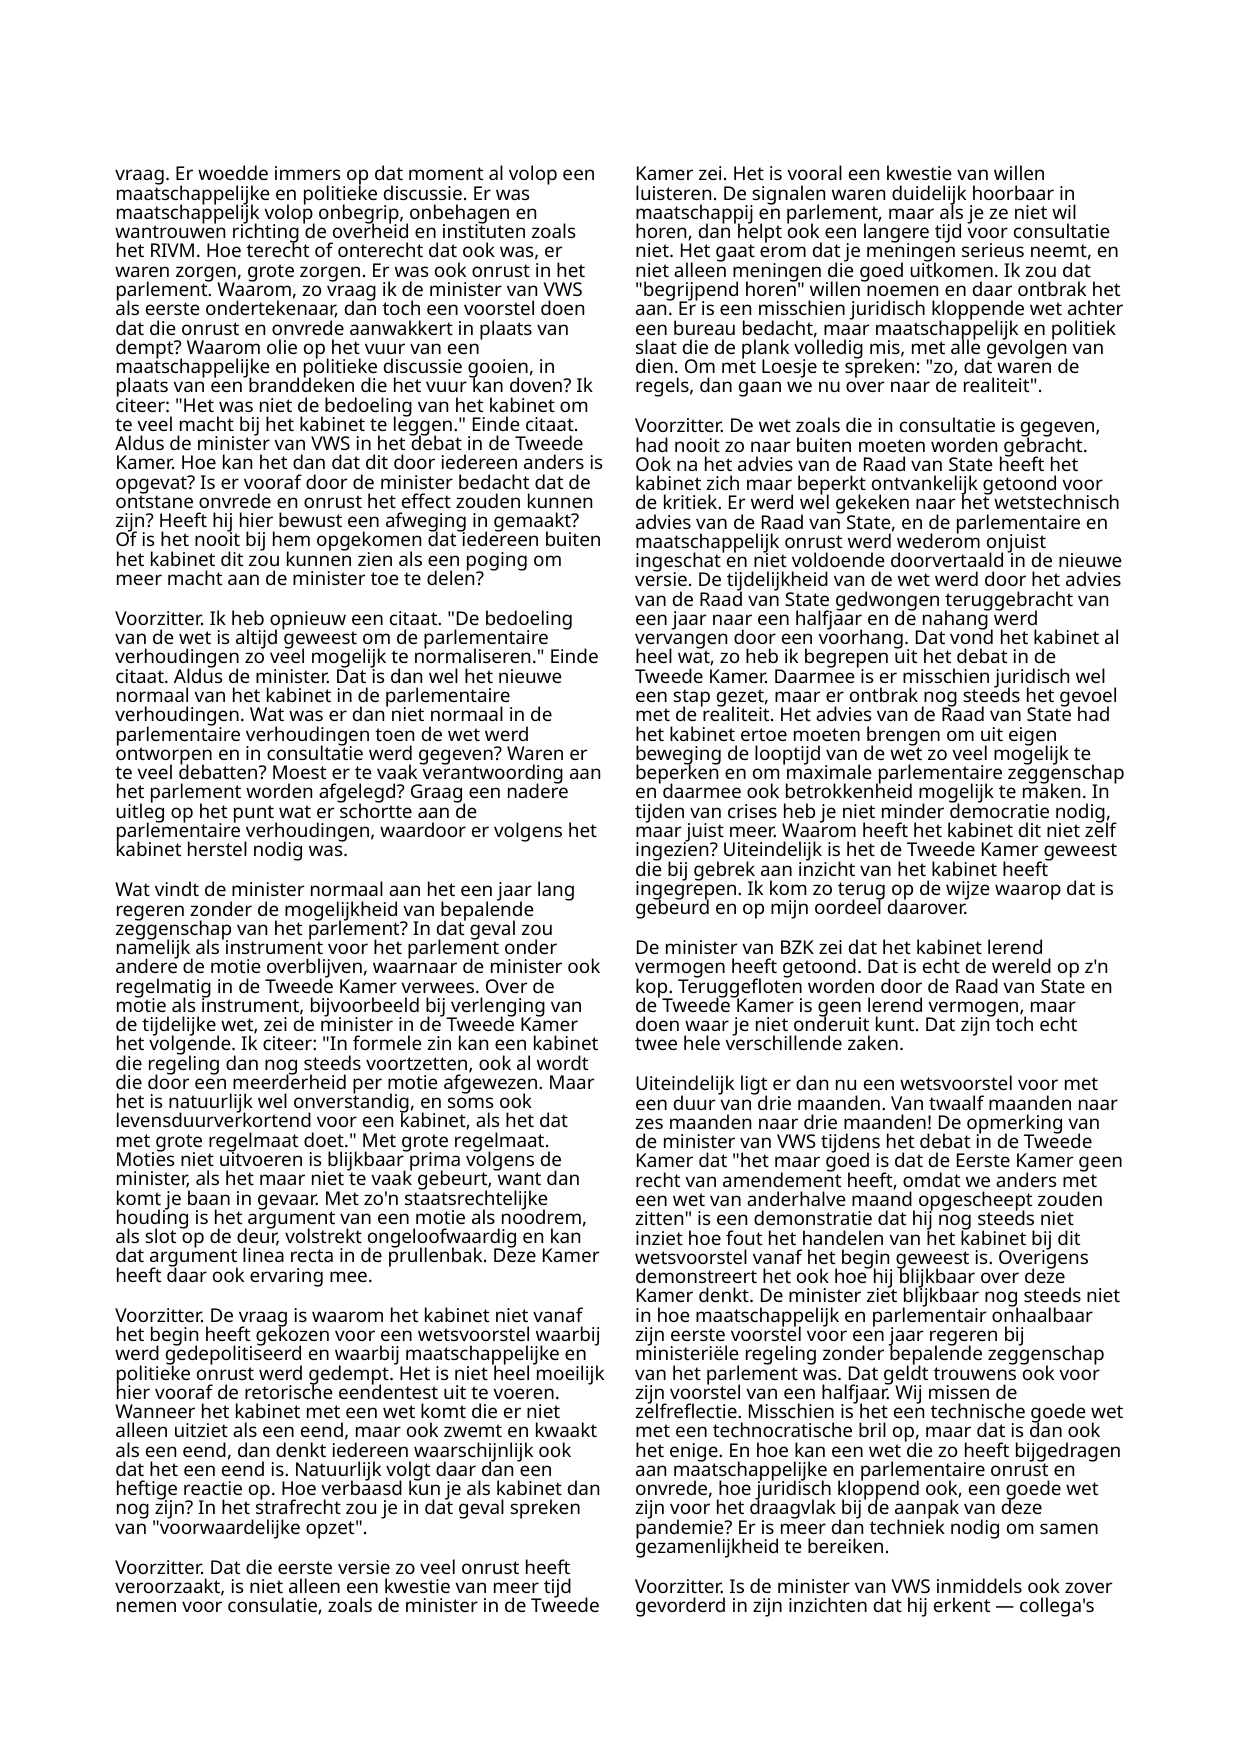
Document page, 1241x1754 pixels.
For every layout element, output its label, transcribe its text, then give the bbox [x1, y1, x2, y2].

text Wat vindt de minister normaal aan het een jaar lang regeren zonder de mogelijkheid van bepalende zeggenschap van het parlement? In dat geval zou namelijk als instrument voor het parlement onder andere de motie overblijven, waarnaar de minister ook regelmatig in de Tweede Kamer verwees. Over de motie als instrument, bijvoorbeeld bij verlenging van de tijdelijke wet, zei de minister in de Tweede Kamer het volgende. Ik citeer: "In formele zin kan een kabinet die regeling dan nog steeds voortzetten, ook al wordt die door een meerderheid per motie afgewezen. Maar het is natuurlijk wel onverstandig, en soms ook levensduurverkortend voor een kabinet, als het dat met grote regelmaat doet." Met grote regelmaat. Moties niet uitvoeren is blijkbaar prima volgens de minister, als het maar niet te vaak gebeurt, want dan komt je baan in gevaar. Met zo'n staatsrechtelijke houding is het argument van een motie als noodrem, als slot op de deur, volstrekt ongeloofwaardig en kan dat argument linea recta in de prullenbak. Deze Kamer heeft daar ook ervaring mee. [115, 881, 605, 1286]
text Voorzitter. Dat die eerste versie zo veel onrust heeft veroorzaakt, is niet alleen een kwestie van meer tijd nemen voor consulatie, zoals de minister in de Tweede [115, 1559, 605, 1616]
text Voorzitter. De vraag is waarom het kabinet niet vanaf het begin heeft gekozen voor een wetsvoorstel waarbij werd gedepolitiseerd en waarbij maatschappelijke en politieke onrust werd gedempt. Het is niet heel moeilijk hier vooraf de retorische eendentest uit te voeren. Wanneer het kabinet met een wet komt die er niet alleen uitziet als een eend, maar ook zwemt en kwaakt als een eend, dan denkt iedereen waarschijnlijk ook dat het een eend is. Natuurlijk volgt daar dan een heftige reactie op. Hoe verbaasd kun je als kabinet dan nog zijn? In het strafrecht zou je in dat geval spreken van "voorwaardelijke opzet". [115, 1307, 605, 1538]
text Kamer zei. Het is vooral een kwestie van willen luisteren. De signalen waren duidelijk hoorbaar in maatschappij en parlement, maar als je ze niet wil horen, dan helpt ook een langere tijd voor consultatie niet. Het gaat erom dat je meningen serieus neemt, en niet alleen meningen die goed uitkomen. Ik zou dat "begrijpend horen" willen noemen en daar ontbrak het aan. Er is een misschien juridisch kloppende wet achter een bureau bedacht, maar maatschappelijk en politiek slaat die de plank volledig mis, met alle gevolgen van dien. Om met Loesje te spreken: "zo, dat waren de regels, dan gaan we nu over naar de realiteit". [635, 165, 1125, 397]
text Voorzitter. Is de minister van VWS inmiddels ook zover gevorderd in zijn inzichten dat hij erkent — collega's [635, 1578, 1125, 1616]
text De minister van BZK zei dat het kabinet lerend vermogen heeft getoond. Dat is echt de wereld op z'n kop. Teruggefloten worden door de Raad van State en de Tweede Kamer is geen lerend vermogen, maar doen waar je niet onderuit kunt. Dat zijn toch echt twee hele verschillende zaken. [635, 939, 1125, 1055]
text Voorzitter. Ik heb opnieuw een citaat. "De bedoeling van de wet is altijd geweest om de parlementaire verhoudingen zo veel mogelijk te normaliseren." Einde citaat. Aldus de minister. Dat is dan wel het nieuwe normaal van het kabinet in de parlementaire verhoudingen. Wat was er dan niet normaal in de parlementaire verhoudingen toen de wet werd ontworpen en in consultatie werd gegeven? Waren er te veel debatten? Moest er te vaak verantwoording aan het parlement worden afgelegd? Graag een nadere uitleg op het punt wat er schortte aan de parlementaire verhoudingen, waardoor er volgens het kabinet herstel nodig was. [115, 610, 605, 861]
text Uiteindelijk ligt er dan nu een wetsvoorstel voor met een duur van drie maanden. Van twaalf maanden naar zes maanden naar drie maanden! De opmerking van de minister van VWS tijdens het debat in de Tweede Kamer dat "het maar goed is dat de Eerste Kamer geen recht van amendement heeft, omdat we anders met een wet van anderhalve maand opgescheept zouden zitten" is een demonstratie dat hij nog steeds niet inziet hoe fout het handelen van het kabinet bij dit wetsvoorstel vanaf het begin geweest is. Overigens demonstreert het ook hoe hij blijkbaar over deze Kamer denkt. De minister ziet blijkbaar nog steeds niet in hoe maatschappelijk en parlementair onhaalbaar zijn eerste voorstel voor een jaar regeren bij ministeriële regeling zonder bepalende zeggenschap van het parlement was. Dat geldt trouwens ook voor zijn voorstel van een halfjaar. Wij missen de zelfreflectie. Misschien is het een technische goede wet met een technocratische bril op, maar dat is dan ook het enige. En hoe kan een wet die zo heeft bijgedragen aan maatschappelijke en parlementaire onrust en onvrede, hoe juridisch kloppend ook, een goede wet zijn voor het draagvlak bij de aanpak van deze pandemie? Er is meer dan techniek nodig om samen gezamenlijkheid te bereiken. [635, 1075, 1125, 1557]
text Voorzitter. De wet zoals die in consultatie is gegeven, had nooit zo naar buiten moeten worden gebracht. Ook na het advies van de Raad van State heeft het kabinet zich maar beperkt ontvankelijk getoond voor de kritiek. Er werd wel gekeken naar het wetstechnisch advies van de Raad van State, en de parlementaire en maatschappelijk onrust werd wederom onjuist ingeschat en niet voldoende doorvertaald in de nieuwe versie. De tijdelijkheid van de wet werd door het advies van de Raad van State gedwongen teruggebracht van een jaar naar een halfjaar en de nahang werd vervangen door een voorhang. Dat vond het kabinet al heel wat, zo heb ik begrepen uit het debat in de Tweede Kamer. Daarmee is er misschien juridisch wel een stap gezet, maar er ontbrak nog steeds het gevoel met de realiteit. Het advies van de Raad van State had het kabinet ertoe moeten brengen om uit eigen beweging de looptijd van de wet zo veel mogelijk te beperken en om maximale parlementaire zeggenschap en daarmee ook betrokkenheid mogelijk te maken. In tijden van crises heb je niet minder democratie nodig, maar juist meer. Waarom heeft het kabinet dit niet zelf ingezien? Uiteindelijk is het de Tweede Kamer geweest die bij gebrek aan inzicht van het kabinet heeft ingegrepen. Ik kom zo terug op de wijze waarop dat is gebeurd en op mijn oordeel daarover. [635, 417, 1125, 918]
text vraag. Er woedde immers op dat moment al volop een maatschappelijke en politieke discussie. Er was maatschappelijk volop onbegrip, onbehagen en wantrouwen richting de overheid en instituten zoals het RIVM. Hoe terecht of onterecht dat ook was, er waren zorgen, grote zorgen. Er was ook onrust in het parlement. Waarom, zo vraag ik de minister van VWS als eerste ondertekenaar, dan toch een voorstel doen dat die onrust en onvrede aanwakkert in plaats van dempt? Waarom olie op het vuur van een maatschappelijke en politieke discussie gooien, in plaats van een branddeken die het vuur kan doven? Ik citeer: "Het was niet de bedoeling van het kabinet om te veel macht bij het kabinet te leggen." Einde citaat. Aldus de minister van VWS in het debat in de Tweede Kamer. Hoe kan het dan dat dit door iedereen anders is opgevat? Is er vooraf door de minister bedacht dat de ontstane onvrede en onrust het effect zouden kunnen zijn? Heeft hij hier bewust een afweging in gemaakt? Of is het nooit bij hem opgekomen dat iedereen buiten het kabinet dit zou kunnen zien als een poging om meer macht aan de minister toe te delen? [115, 165, 605, 589]
